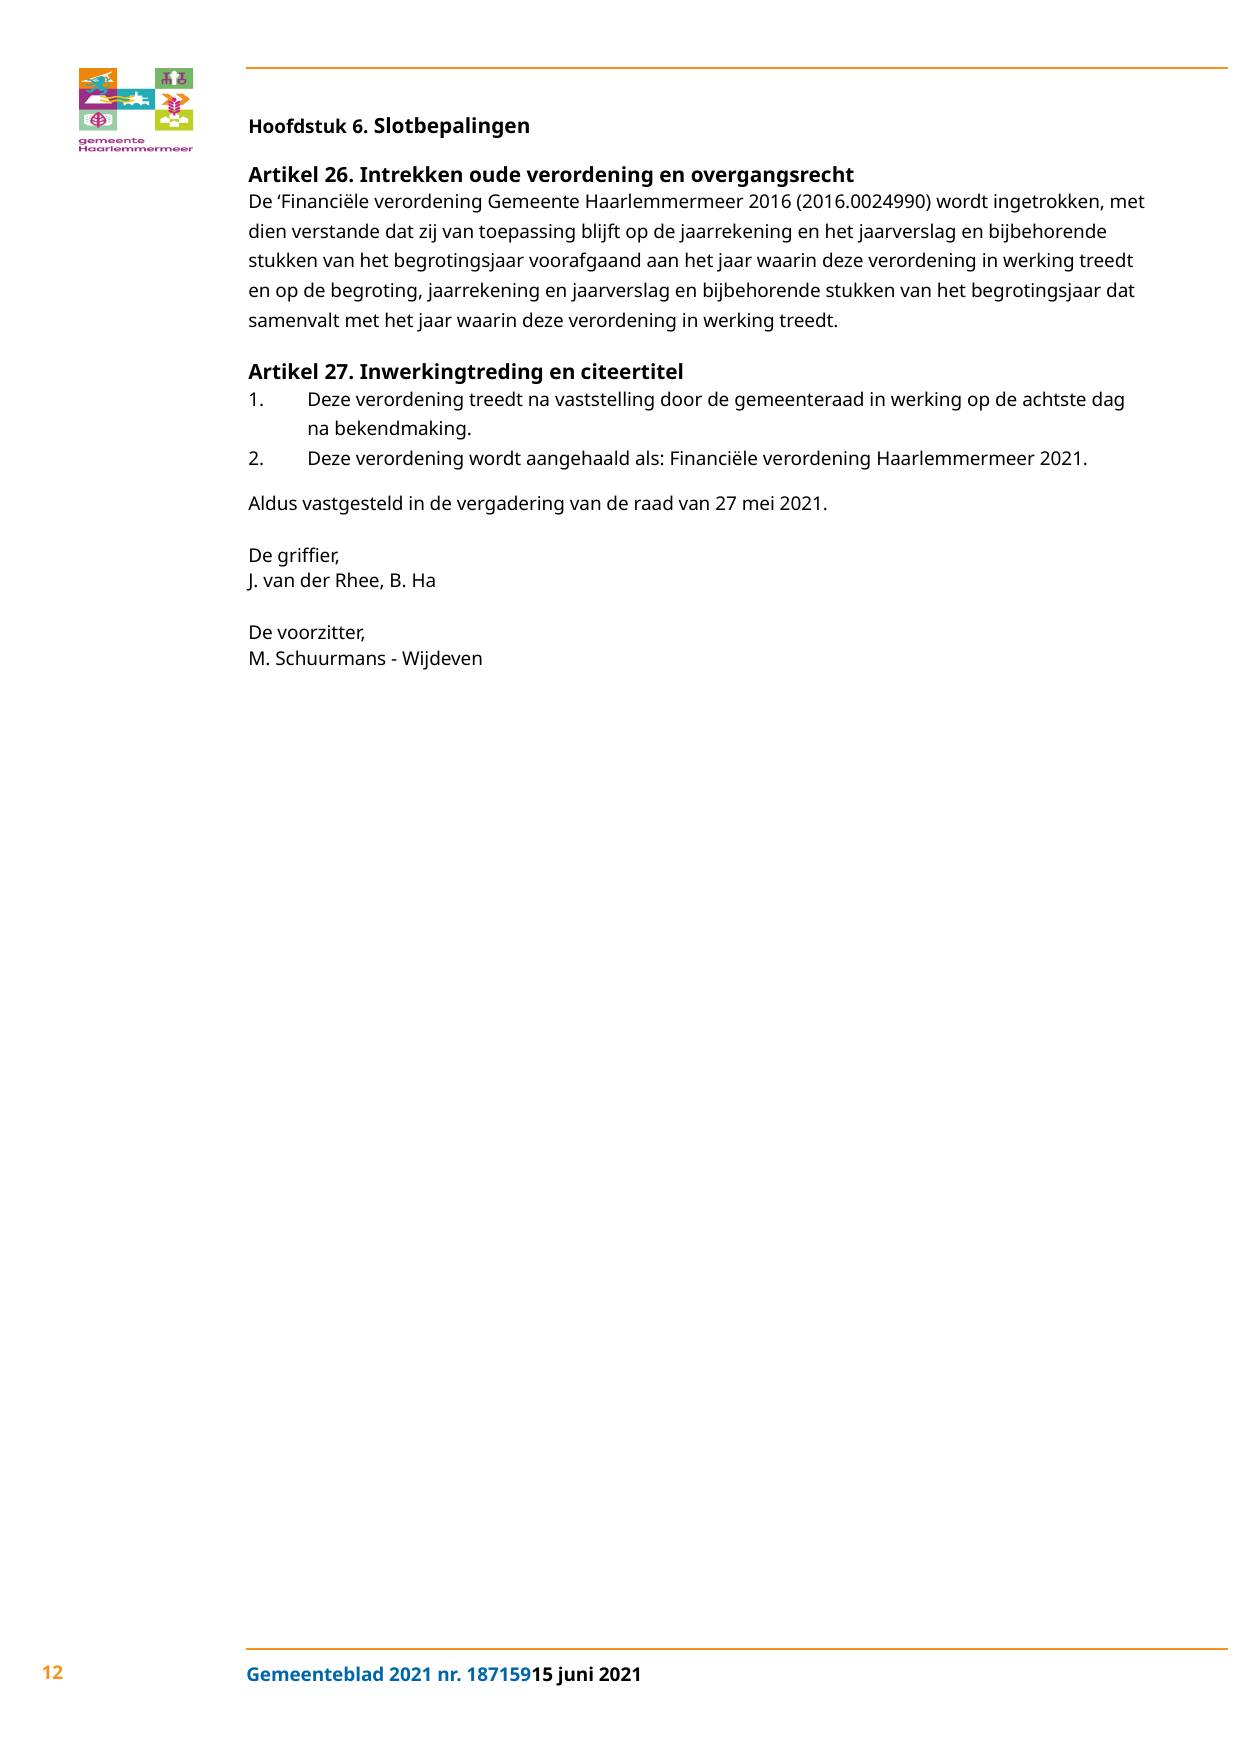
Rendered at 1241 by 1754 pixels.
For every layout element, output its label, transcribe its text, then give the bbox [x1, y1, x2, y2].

text Hoofdstuk 6. Slotbepalingen [248, 111, 1152, 139]
text De griffier, [248, 542, 1152, 568]
text Artikel 26. Intrekken oude verordening en overgangsrecht [248, 160, 1152, 188]
picture [41, 47, 231, 172]
list Deze verordening treedt na vaststelling door de gemeenteraad in werking op de achtste dag na bekendmaking. [248, 386, 1152, 441]
text Aldus vastgesteld in de vergadering van de raad van 27 mei 2021. [248, 491, 1152, 516]
text M. Schuurmans - Wijdeven [248, 645, 1152, 671]
text De ‘Financiële verordening Gemeente Haarlemmermeer 2016 (2016.0024990) wordt ingetrokken, met dien verstande dat zij van toepassing blijft op de jaarrekening en het jaarverslag en bijbehorende stukken van het begrotingsjaar voorafgaand aan het jaar waarin deze verordening in werking treedt en op de begroting, jaarrekening en jaarverslag en bijbehorende stukken van het begrotingsjaar dat samenvalt met het jaar waarin deze verordening in werking treedt. [248, 188, 1152, 333]
text J. van der Rhee, B. Ha [248, 568, 1152, 593]
text De voorzitter, [248, 619, 1152, 645]
list Deze verordening wordt aangehaald als: Financiële verordening Haarlemmermeer 2021. [248, 445, 1152, 471]
text Artikel 27. Inwerkingtreding en citeertitel [248, 357, 1152, 386]
